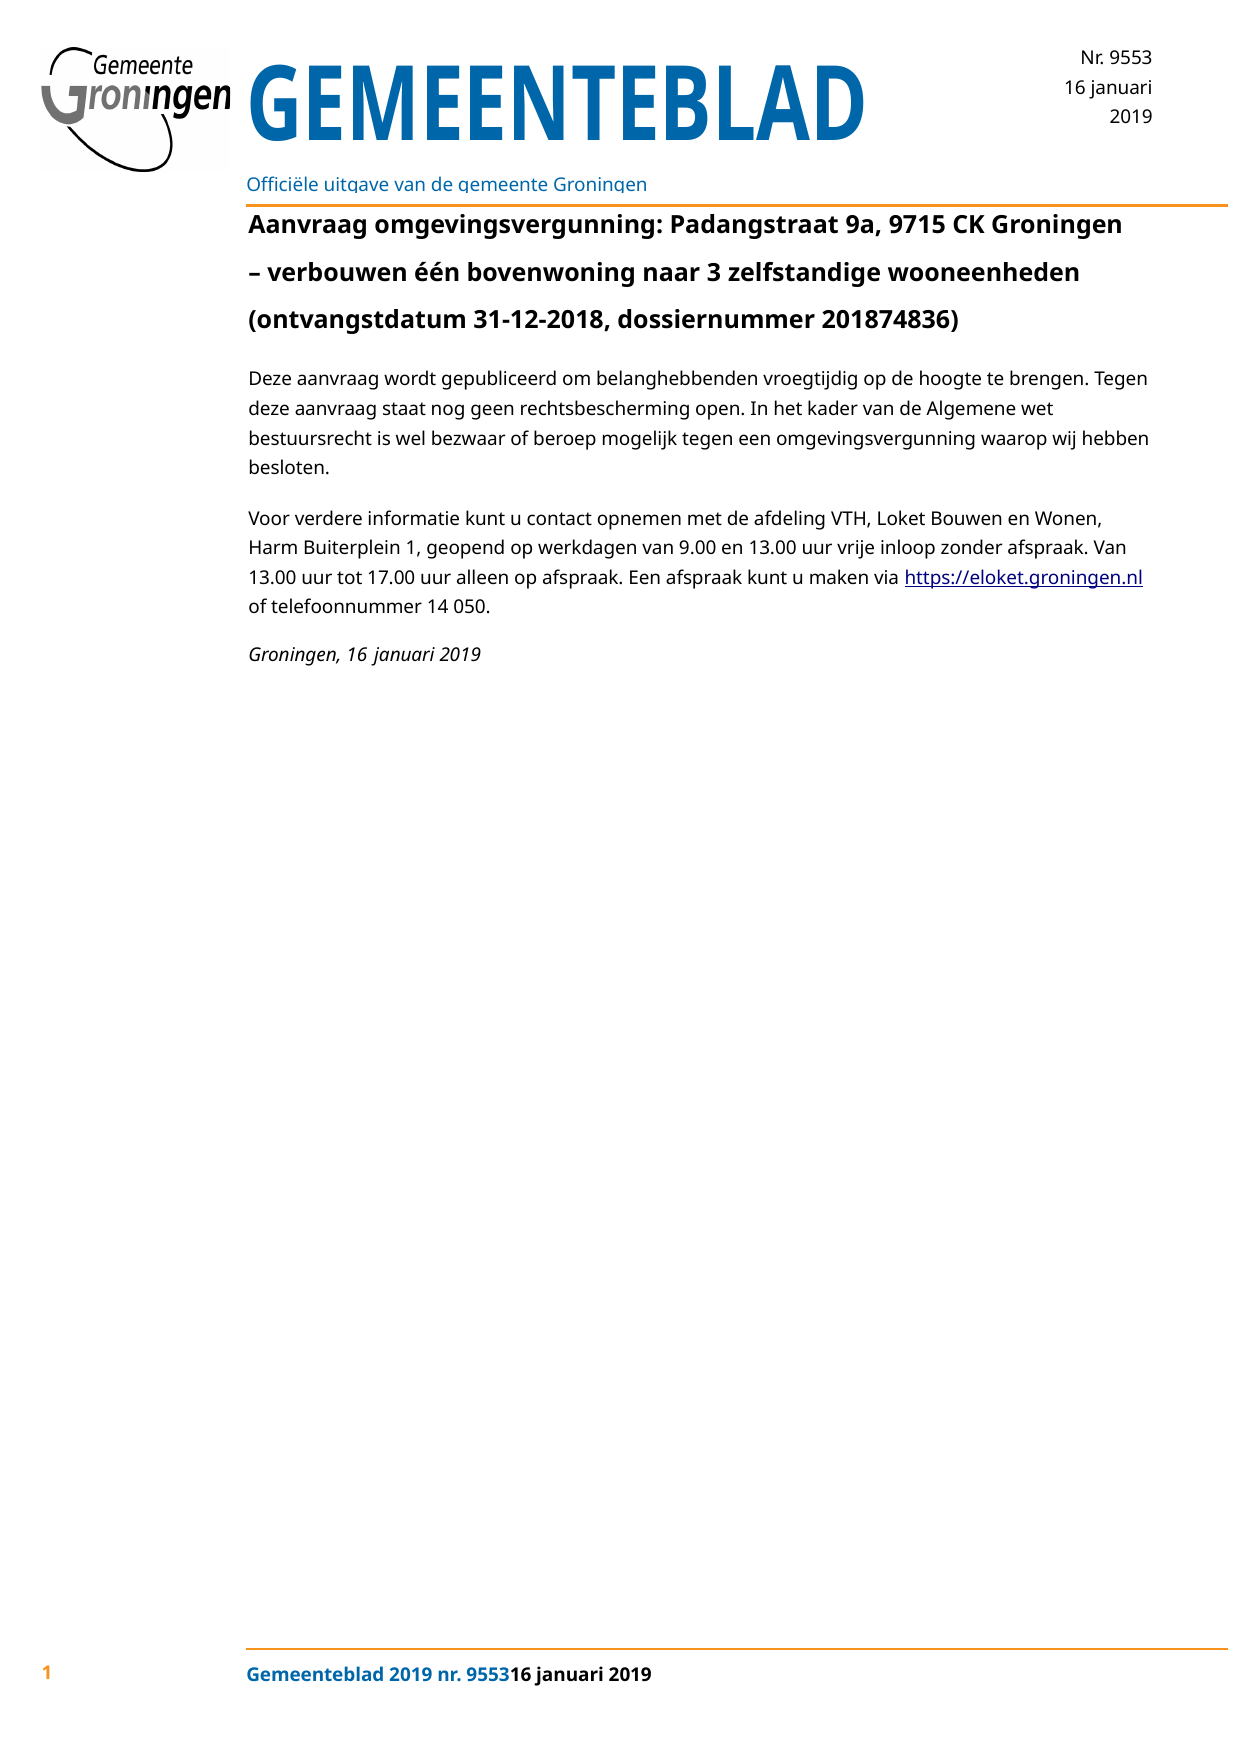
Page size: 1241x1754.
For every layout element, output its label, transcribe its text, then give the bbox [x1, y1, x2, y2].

text Voor verdere informatie kunt u contact opnemen met de afdeling VTH, Loket Bouwen en Wonen, Harm Buiterplein 1, geopend op werkdagen van 9.00 en 13.00 uur vrije inloop zonder afspraak. Van 13.00 uur tot 17.00 uur alleen op afspraak. Een afspraak kunt u maken via https://eloket.groningen.nl of telefoonnummer 14 050. [248, 505, 1152, 619]
text Deze aanvraag wordt gepubliceerd om belanghebbenden vroegtijdig op de hoogte te brengen. Tegen deze aanvraag staat nog geen rechtsbescherming open. In het kader van de Algemene wet bestuursrecht is wel bezwaar of beroep mogelijk tegen een omgevingsvergunning waarop wij hebben besloten. [248, 366, 1152, 480]
text Aanvraag omgevingsvergunning: Padangstraat 9a, 9715 CK Groningen – verbouwen één bovenwoning naar 3 zelfstandige wooneenheden (ontvangstdatum 31-12-2018, dossiernummer 201874836) [248, 207, 1152, 336]
text Groningen, 16 januari 2019 [248, 641, 1152, 667]
picture [41, 47, 231, 172]
